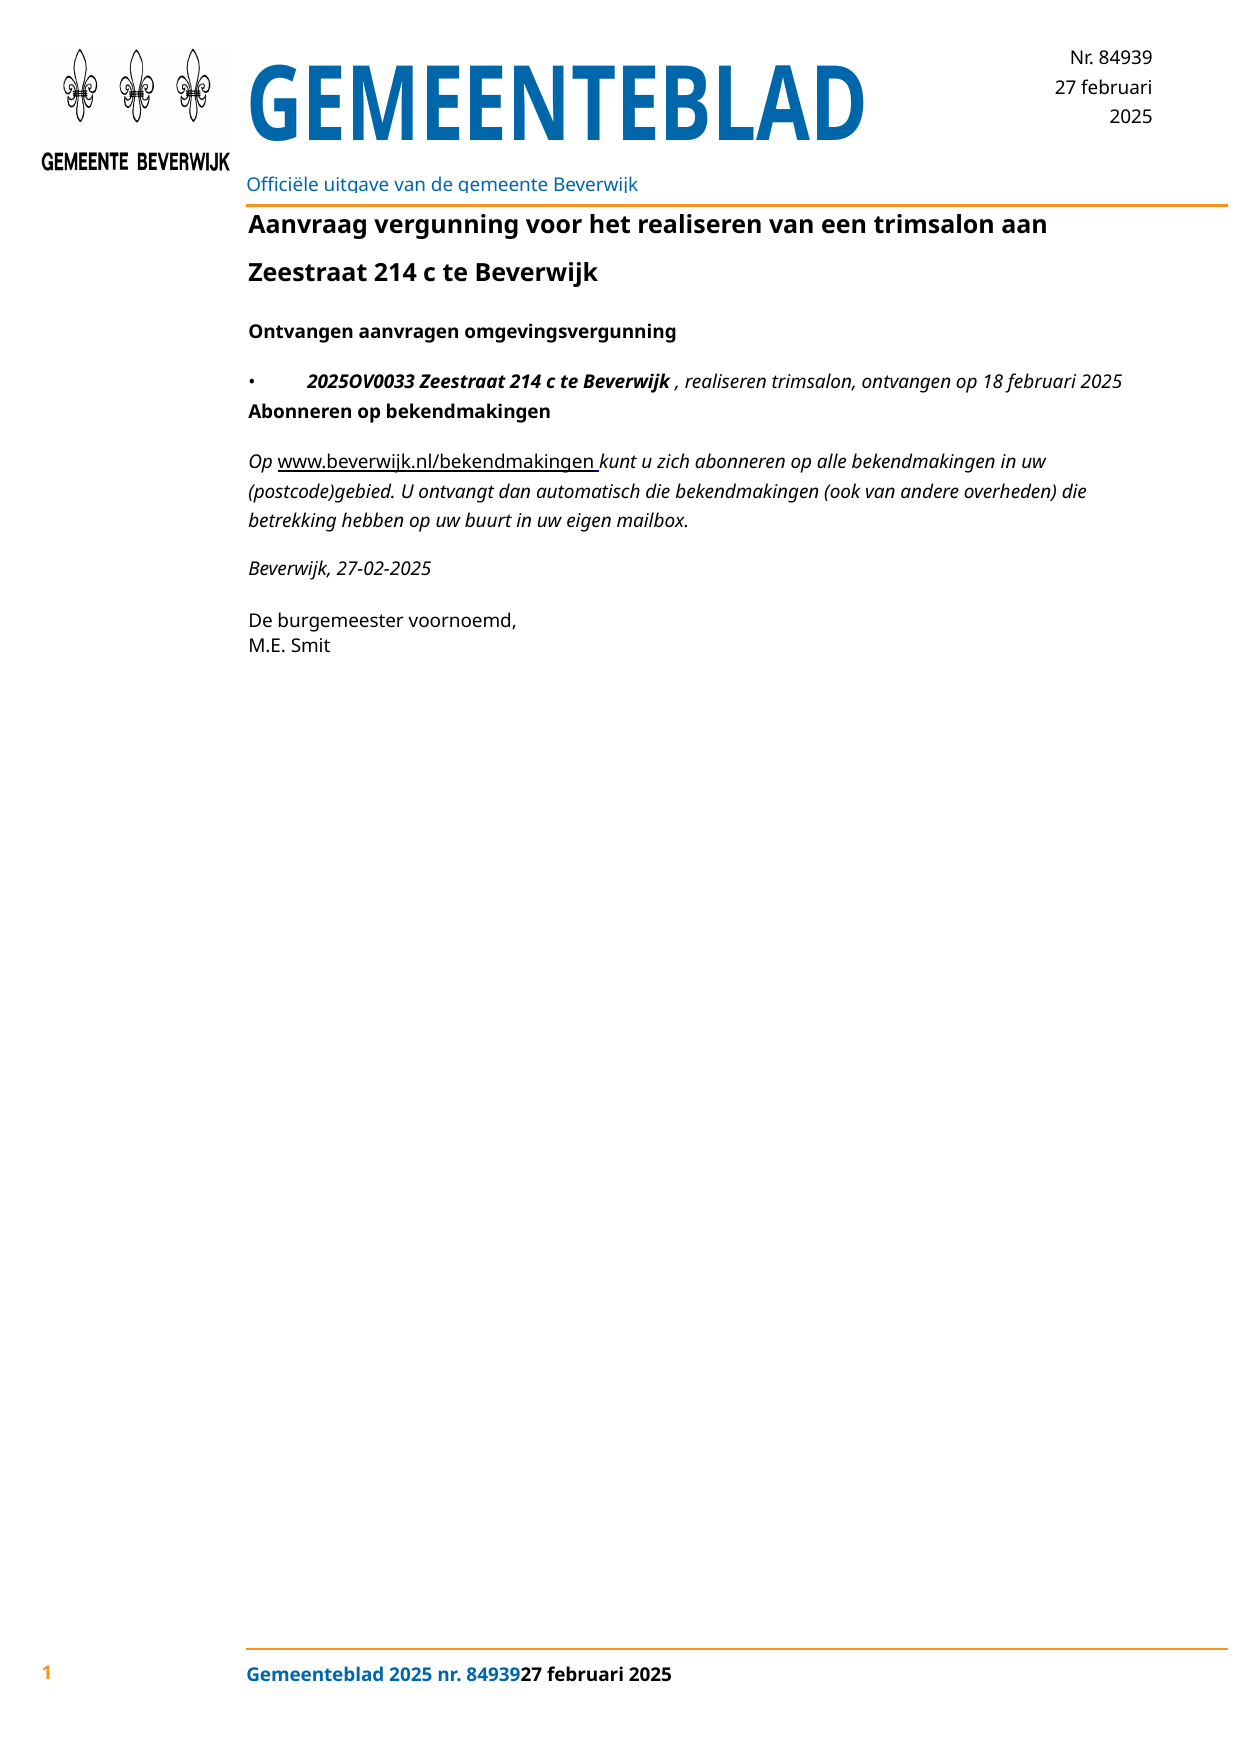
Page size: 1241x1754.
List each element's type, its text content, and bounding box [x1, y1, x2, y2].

picture [41, 47, 231, 172]
text Ontvangen aanvragen omgevingsvergunning [248, 318, 1152, 344]
text M.E. Smit [248, 632, 1152, 658]
list 2025OV0033 Zeestraat 214 c te Beverwijk , realiseren trimsalon, ontvangen op 18 februari 2025 [248, 368, 1152, 394]
text Beverwijk, 27-02-2025 [248, 555, 1152, 581]
text De burgemeester voornoemd, [248, 607, 1152, 632]
text Aanvraag vergunning voor het realiseren van een trimsalon aan Zeestraat 214 c te Beverwijk [248, 207, 1152, 288]
text Abonneren op bekendmakingen [248, 398, 1152, 424]
text Op www.beverwijk.nl/bekendmakingen kunt u zich abonneren op alle bekendmakingen in uw (postcode)gebied. U ontvangt dan automatisch die bekendmakingen (ook van andere overheden) die betrekking hebben op uw buurt in uw eigen mailbox. [248, 448, 1152, 533]
